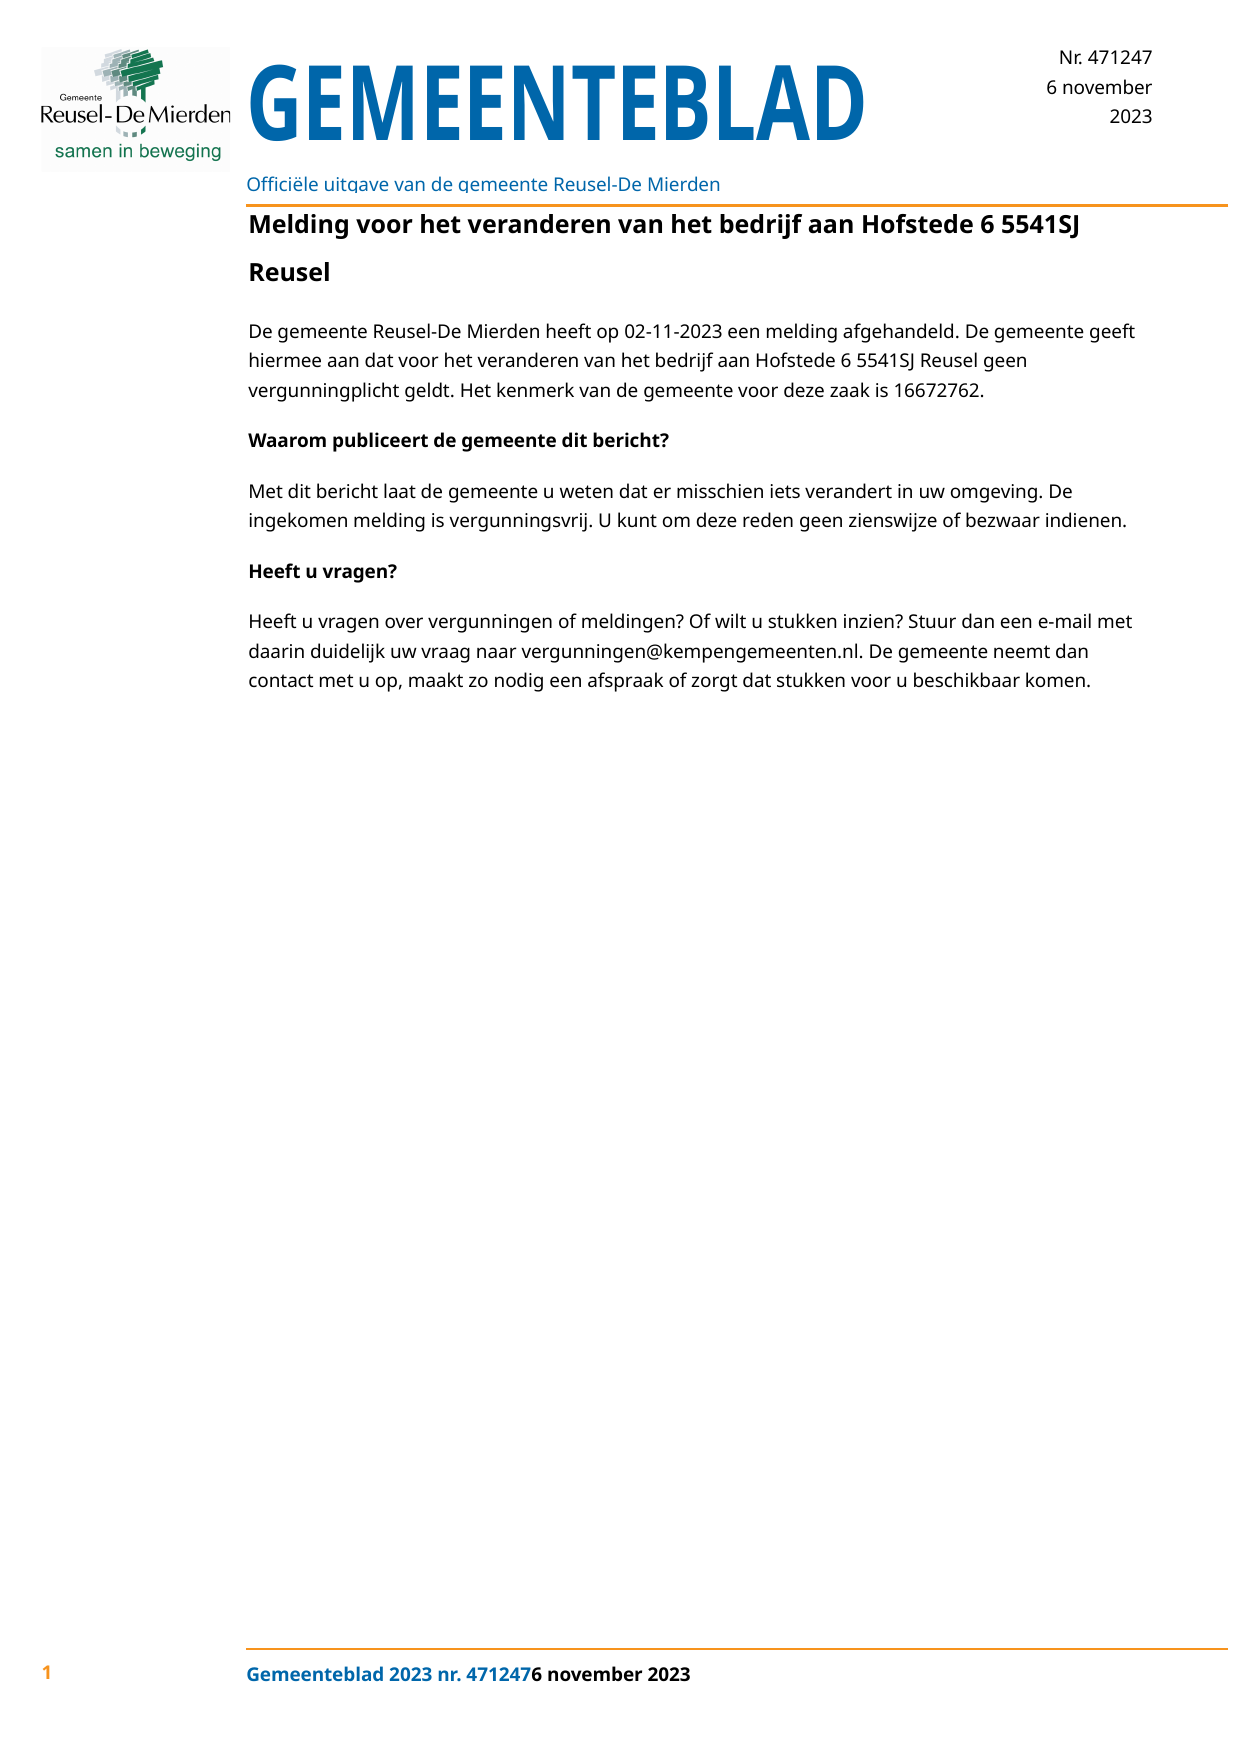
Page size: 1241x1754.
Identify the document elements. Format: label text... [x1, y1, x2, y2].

text Waarom publiceert de gemeente dit bericht? [248, 427, 1152, 453]
text Met dit bericht laat de gemeente u weten dat er misschien iets verandert in uw omgeving. De ingekomen melding is vergunningsvrij. U kunt om deze reden geen zienswijze of bezwaar indienen. [248, 478, 1152, 533]
text Heeft u vragen over vergunningen of meldingen? Of wilt u stukken inzien? Stuur dan een e-mail met daarin duidelijk uw vraag naar vergunningen@kempengemeenten.nl. De gemeente neemt dan contact met u op, maakt zo nodig een afspraak of zorgt dat stukken voor u beschikbaar komen. [248, 608, 1152, 693]
picture [41, 47, 231, 172]
text Melding voor het veranderen van het bedrijf aan Hofstede 6 5541SJ Reusel [248, 207, 1152, 288]
text De gemeente Reusel-De Mierden heeft op 02-11-2023 een melding afgehandeld. De gemeente geeft hiermee aan dat voor het veranderen van het bedrijf aan Hofstede 6 5541SJ Reusel geen vergunningplicht geldt. Het kenmerk van de gemeente voor deze zaak is 16672762. [248, 318, 1152, 403]
text Heeft u vragen? [248, 558, 1152, 584]
